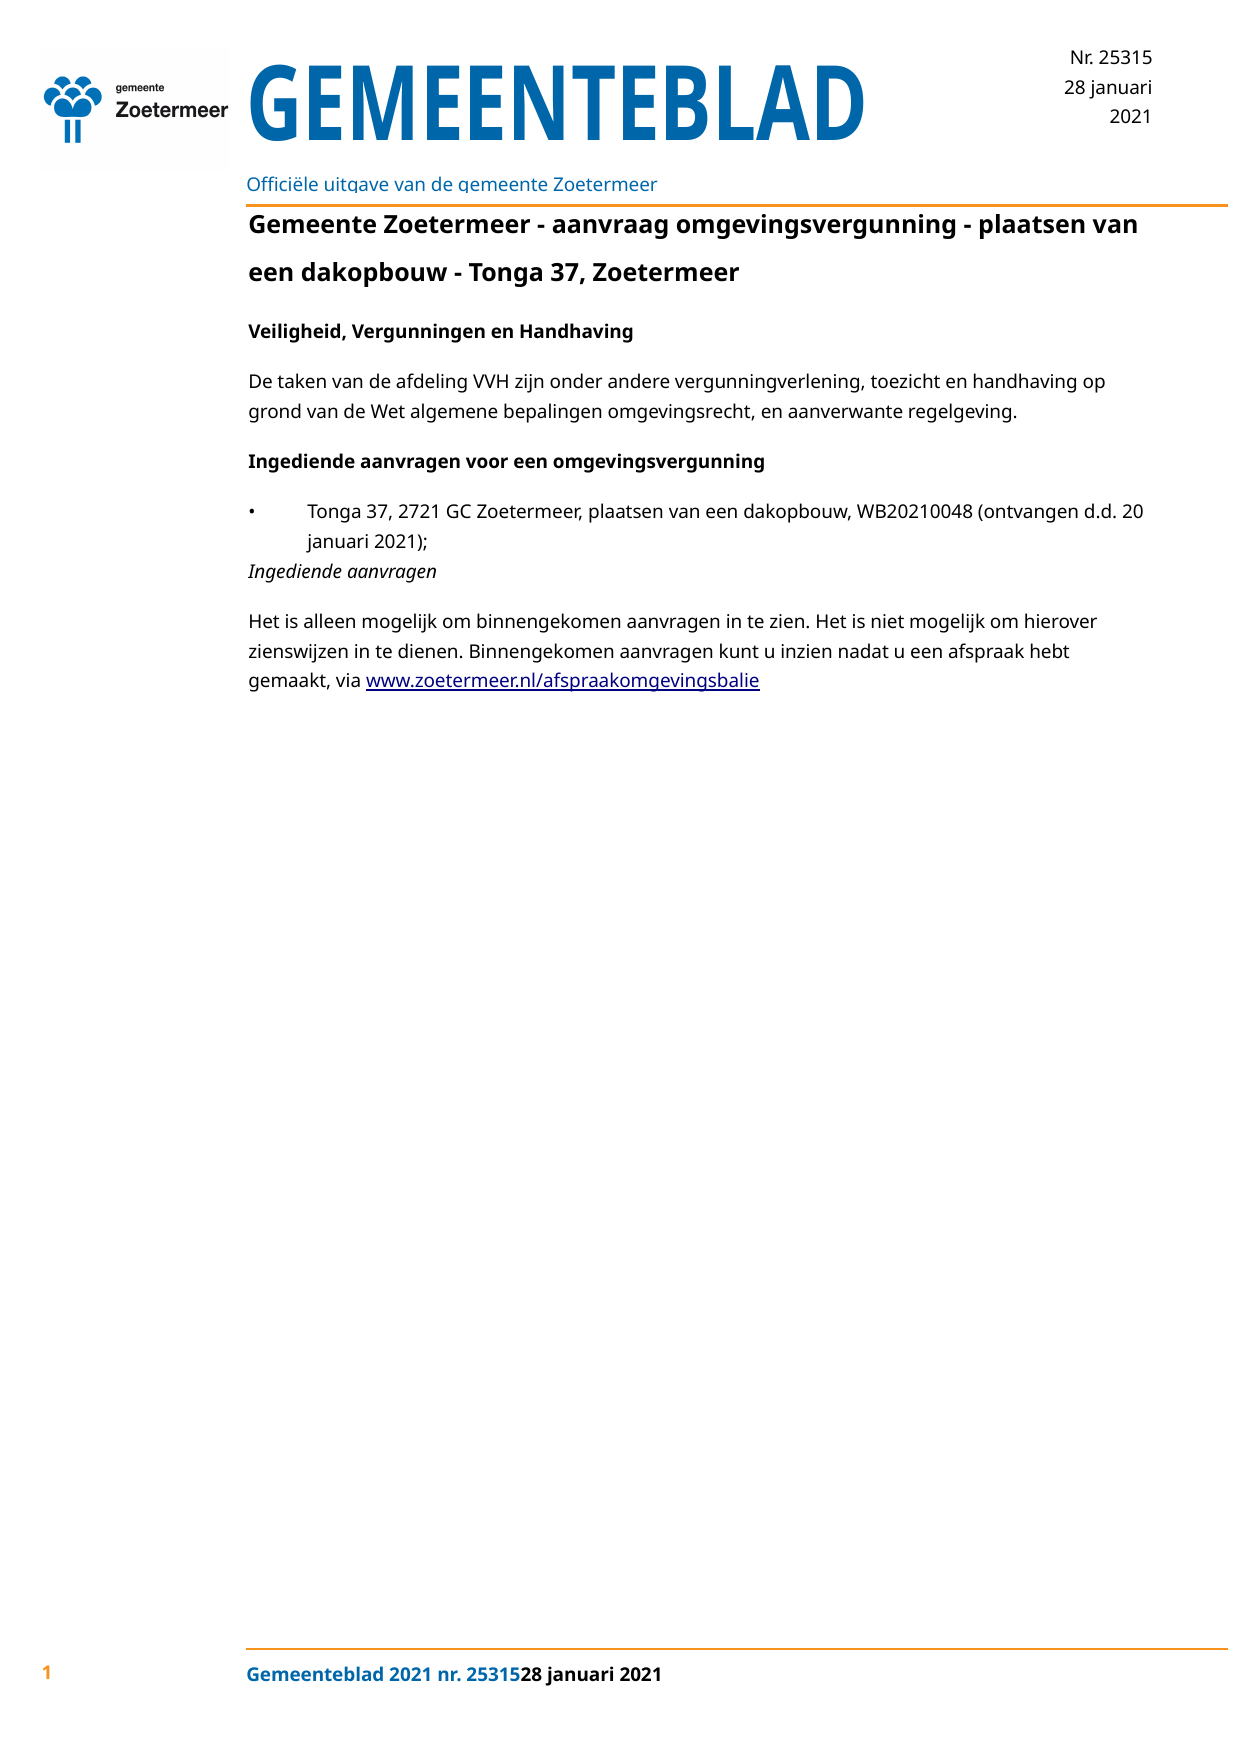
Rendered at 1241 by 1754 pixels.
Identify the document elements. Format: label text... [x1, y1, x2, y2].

picture [41, 47, 231, 172]
list Tonga 37, 2721 GC Zoetermeer, plaatsen van een dakopbouw, WB20210048 (ontvangen d.d. 20 januari 2021); [248, 499, 1152, 554]
text Veiligheid, Vergunningen en Handhaving [248, 318, 1152, 344]
text Ingediende aanvragen voor een omgevingsvergunning [248, 448, 1152, 474]
text Gemeente Zoetermeer - aanvraag omgevingsvergunning - plaatsen van een dakopbouw - Tonga 37, Zoetermeer [248, 207, 1152, 288]
text De taken van de afdeling VVH zijn onder andere vergunningverlening, toezicht en handhaving op grond van de Wet algemene bepalingen omgevingsrecht, en aanverwante regelgeving. [248, 368, 1152, 424]
text Het is alleen mogelijk om binnengekomen aanvragen in te zien. Het is niet mogelijk om hierover zienswijzen in te dienen. Binnengekomen aanvragen kunt u inzien nadat u een afspraak hebt gemaakt, via www.zoetermeer.nl/afspraakomgevingsbalie [248, 608, 1152, 693]
text Ingediende aanvragen [248, 558, 1152, 584]
